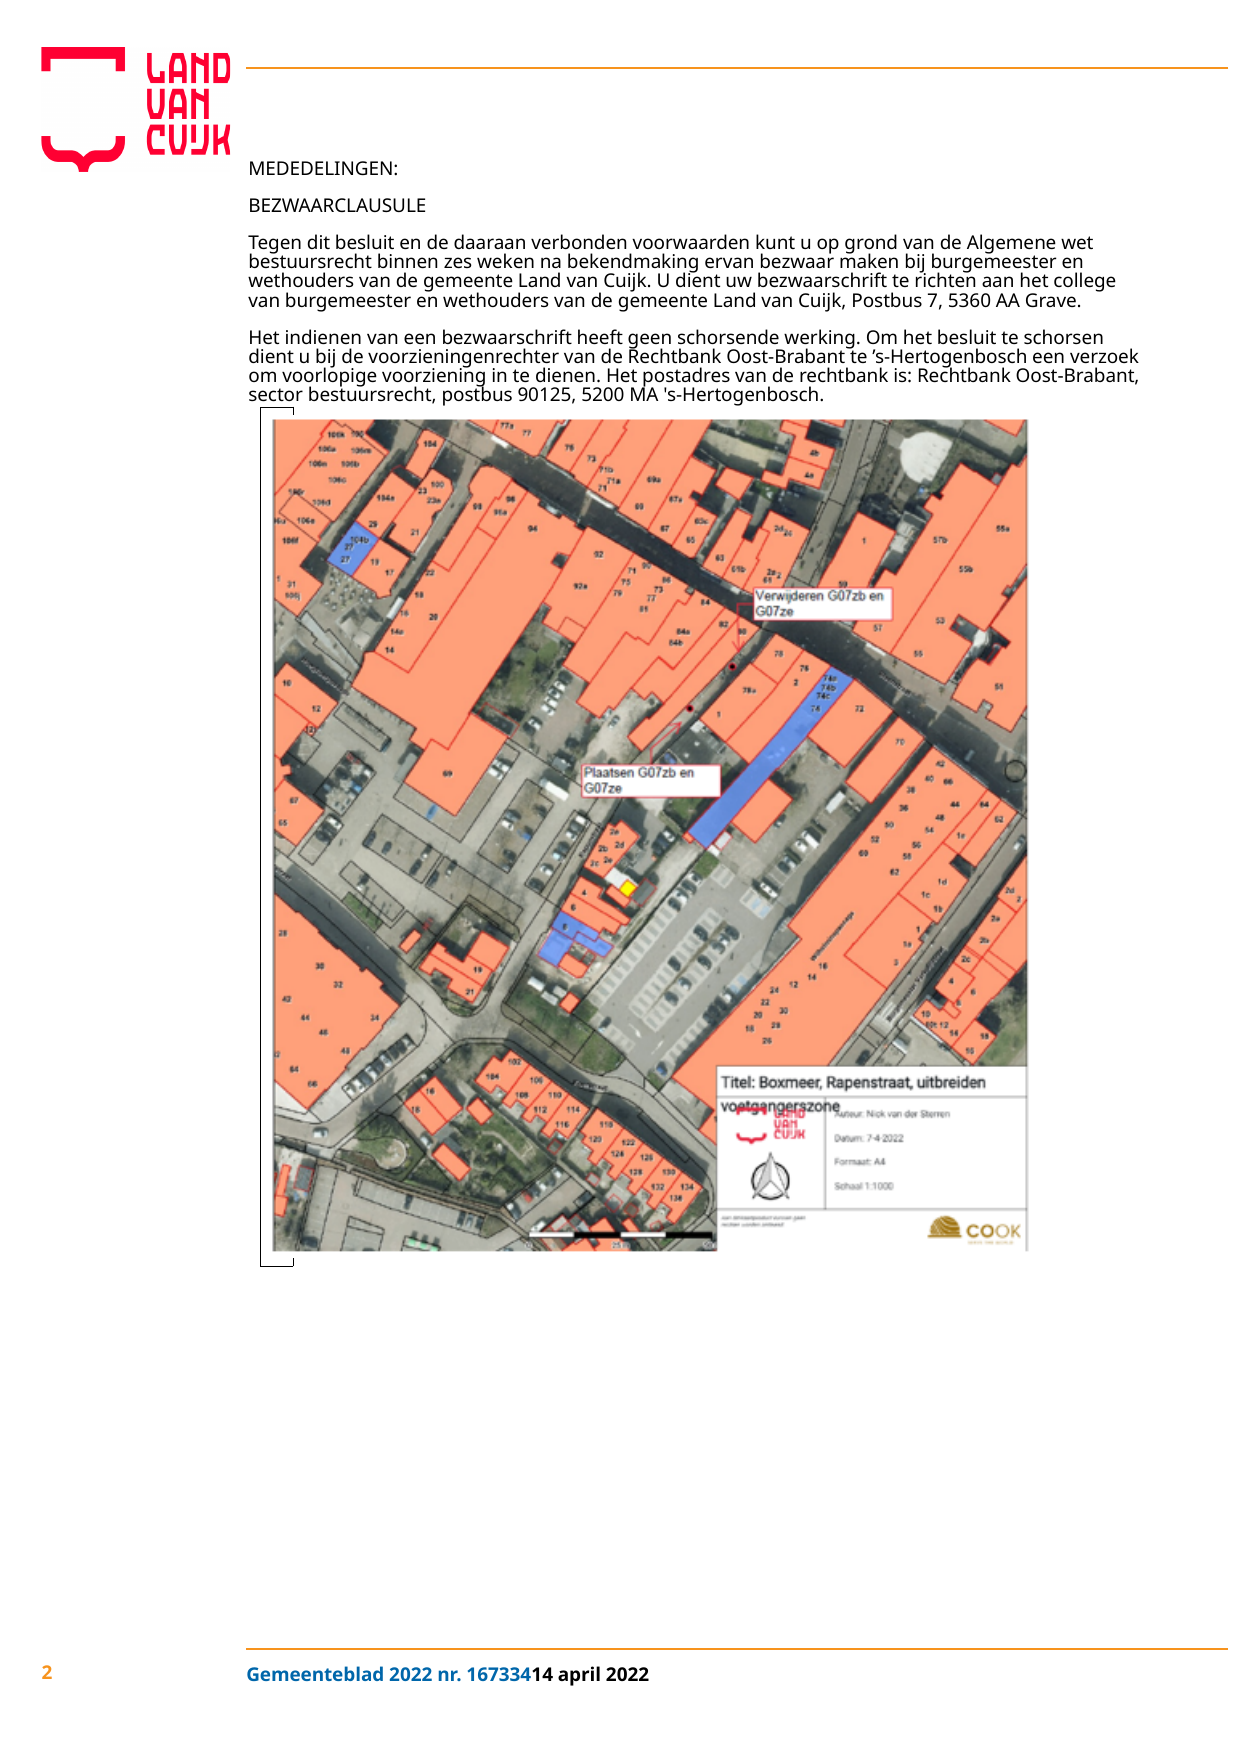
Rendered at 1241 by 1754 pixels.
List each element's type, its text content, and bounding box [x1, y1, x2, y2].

text MEDEDELINGEN: [248, 160, 1152, 179]
picture [268, 415, 1037, 1258]
picture [41, 47, 231, 172]
text Tegen dit besluit en de daaraan verbonden voorwaarden kunt u op grond van de Algemene wet bestuursrecht binnen zes weken na bekendmaking ervan bezwaar maken bij burgemeester en wethouders van de gemeente Land van Cuijk. U dient uw bezwaarschrift te richten aan het college van burgemeester en wethouders van de gemeente Land van Cuijk, Postbus 7, 5360 AA Grave. [248, 234, 1152, 311]
text Het indienen van een bezwaarschrift heeft geen schorsende werking. Om het besluit te schorsen dient u bij de voorzieningenrechter van de Rechtbank Oost-Brabant te ’s-Hertogenbosch een verzoek om voorlopige voorziening in te dienen. Het postadres van de rechtbank is: Rechtbank Oost-Brabant, sector bestuursrecht, postbus 90125, 5200 MA 's-Hertogenbosch. [248, 329, 1152, 406]
text BEZWAARCLAUSULE [248, 197, 1152, 216]
